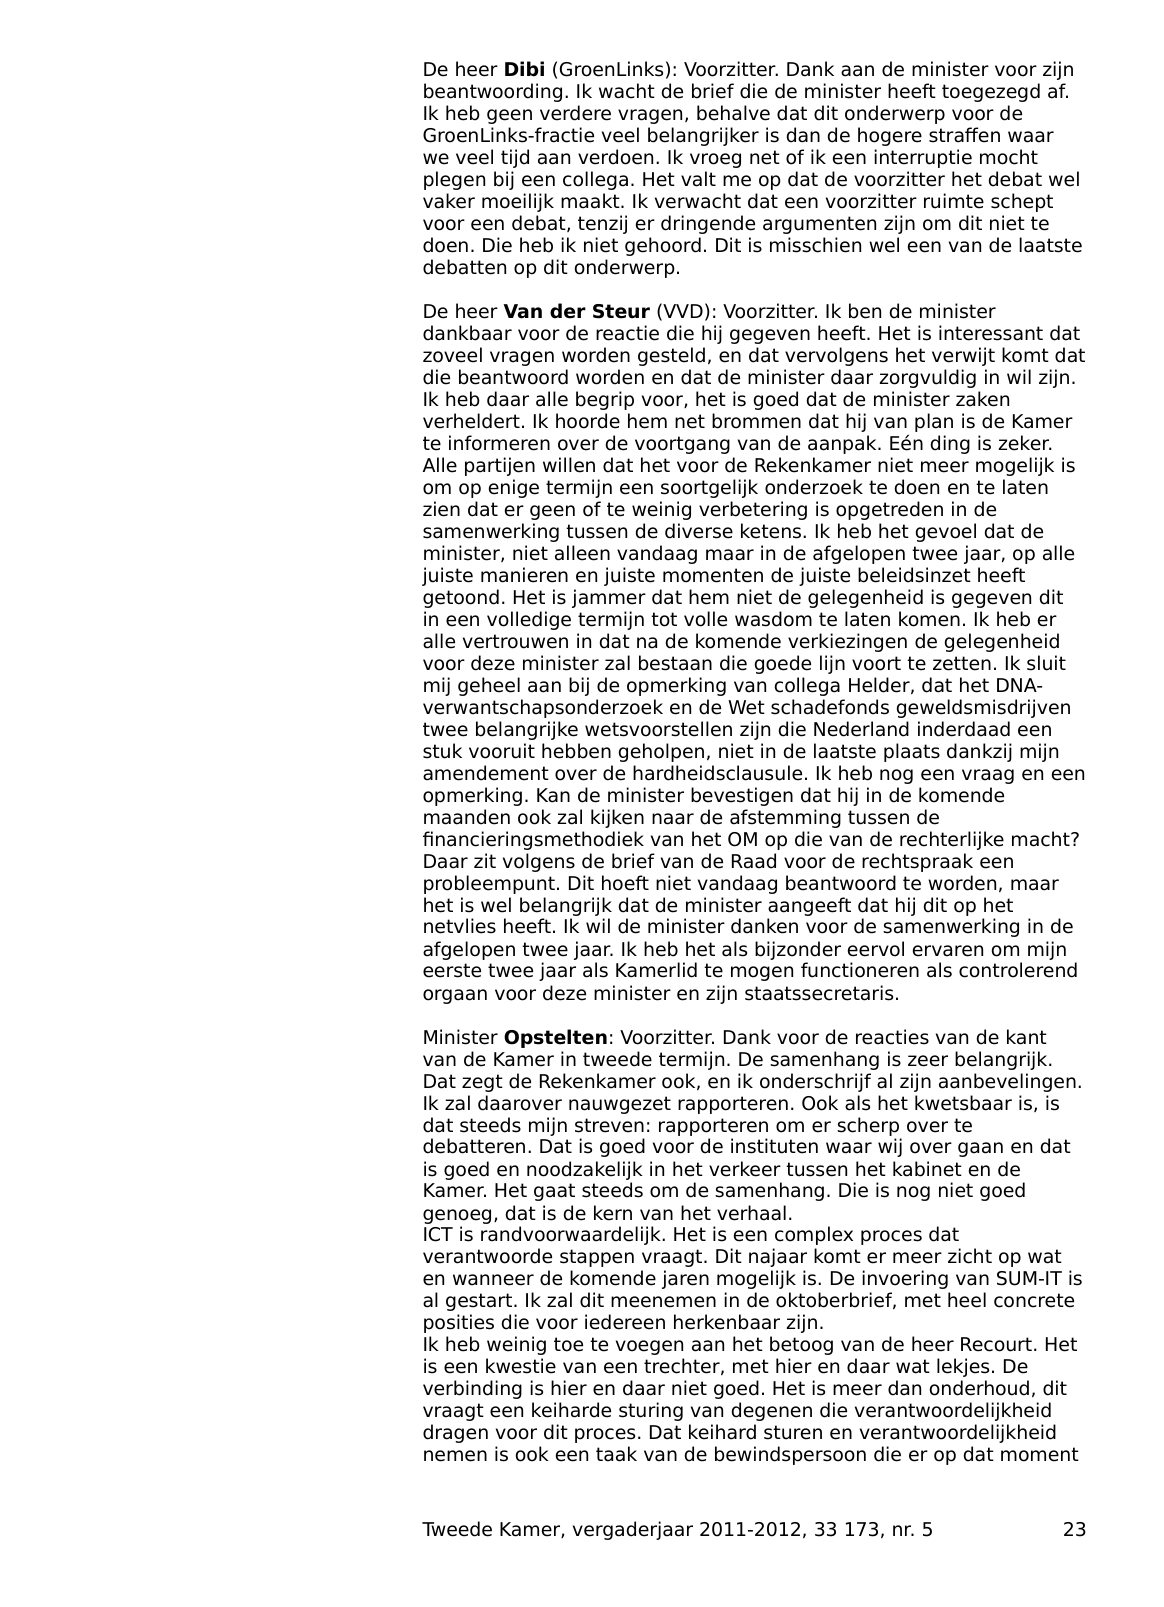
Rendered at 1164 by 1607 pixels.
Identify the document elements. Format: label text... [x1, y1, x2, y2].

text De heer Dibi (GroenLinks): Voorzitter. Dank aan de minister voor zijn beantwoording. Ik wacht de brief die de minister heeft toegezegd af. Ik heb geen verdere vragen, behalve dat dit onderwerp voor de GroenLinks-fractie veel belangrijker is dan de hogere straffen waar we veel tijd aan verdoen. Ik vroeg net of ik een interruptie mocht plegen bij een collega. Het valt me op dat de voorzitter het debat wel vaker moeilijk maakt. Ik verwacht dat een voorzitter ruimte schept voor een debat, tenzij er dringende argumenten zijn om dit niet te doen. Die heb ik niet gehoord. Dit is misschien wel een van de laatste debatten op dit onderwerp. [422, 59, 1087, 279]
text ICT is randvoorwaardelijk. Het is een complex proces dat verantwoorde stappen vraagt. Dit najaar komt er meer zicht op wat en wanneer de komende jaren mogelijk is. De invoering van SUM-IT is al gestart. Ik zal dit meenemen in de oktoberbrief, met heel concrete posities die voor iedereen herkenbaar zijn. [422, 1224, 1087, 1334]
text De heer Van der Steur (VVD): Voorzitter. Ik ben de minister dankbaar voor de reactie die hij gegeven heeft. Het is interessant dat zoveel vragen worden gesteld, en dat vervolgens het verwijt komt dat die beantwoord worden en dat de minister daar zorgvuldig in wil zijn. Ik heb daar alle begrip voor, het is goed dat de minister zaken verheldert. Ik hoorde hem net brommen dat hij van plan is de Kamer te informeren over de voortgang van de aanpak. Eén ding is zeker. Alle partijen willen dat het voor de Rekenkamer niet meer mogelijk is om op enige termijn een soortgelijk onderzoek te doen en te laten zien dat er geen of te weinig verbetering is opgetreden in de samenwerking tussen de diverse ketens. Ik heb het gevoel dat de minister, niet alleen vandaag maar in de afgelopen twee jaar, op alle juiste manieren en juiste momenten de juiste beleidsinzet heeft getoond. Het is jammer dat hem niet de gelegenheid is gegeven dit in een volledige termijn tot volle wasdom te laten komen. Ik heb er alle vertrouwen in dat na de komende verkiezingen de gelegenheid voor deze minister zal bestaan die goede lijn voort te zetten. Ik sluit mij geheel aan bij de opmerking van collega Helder, dat het DNA-verwantschapsonderzoek en de Wet schadefonds geweldsmisdrijven twee belangrijke wetsvoorstellen zijn die Nederland inderdaad een stuk vooruit hebben geholpen, niet in de laatste plaats dankzij mijn amendement over de hardheidsclausule. Ik heb nog een vraag en een opmerking. Kan de minister bevestigen dat hij in de komende maanden ook zal kijken naar de afstemming tussen de financieringsmethodiek van het OM op die van de rechterlijke macht? Daar zit volgens de brief van de Raad voor de rechtspraak een probleempunt. Dit hoeft niet vandaag beantwoord te worden, maar het is wel belangrijk dat de minister aangeeft dat hij dit op het netvlies heeft. Ik wil de minister danken voor de samenwerking in de afgelopen twee jaar. Ik heb het als bijzonder eervol ervaren om mijn eerste twee jaar als Kamerlid te mogen functioneren als controlerend orgaan voor deze minister en zijn staatssecretaris. [422, 301, 1087, 1004]
text Ik heb weinig toe te voegen aan het betoog van de heer Recourt. Het is een kwestie van een trechter, met hier en daar wat lekjes. De verbinding is hier en daar niet goed. Het is meer dan onderhoud, dit vraagt een keiharde sturing van degenen die verantwoordelijkheid dragen voor dit proces. Dat keihard sturen en verantwoordelijkheid nemen is ook een taak van de bewindspersoon die er op dat moment [422, 1334, 1087, 1466]
text Minister Opstelten: Voorzitter. Dank voor de reacties van de kant van de Kamer in tweede termijn. De samenhang is zeer belangrijk. Dat zegt de Rekenkamer ook, en ik onderschrijf al zijn aanbevelingen. Ik zal daarover nauwgezet rapporteren. Ook als het kwetsbaar is, is dat steeds mijn streven: rapporteren om er scherp over te debatteren. Dat is goed voor de instituten waar wij over gaan en dat is goed en noodzakelijk in het verkeer tussen het kabinet en de Kamer. Het gaat steeds om de samenhang. Die is nog niet goed genoeg, dat is de kern van het verhaal. [422, 1027, 1087, 1224]
